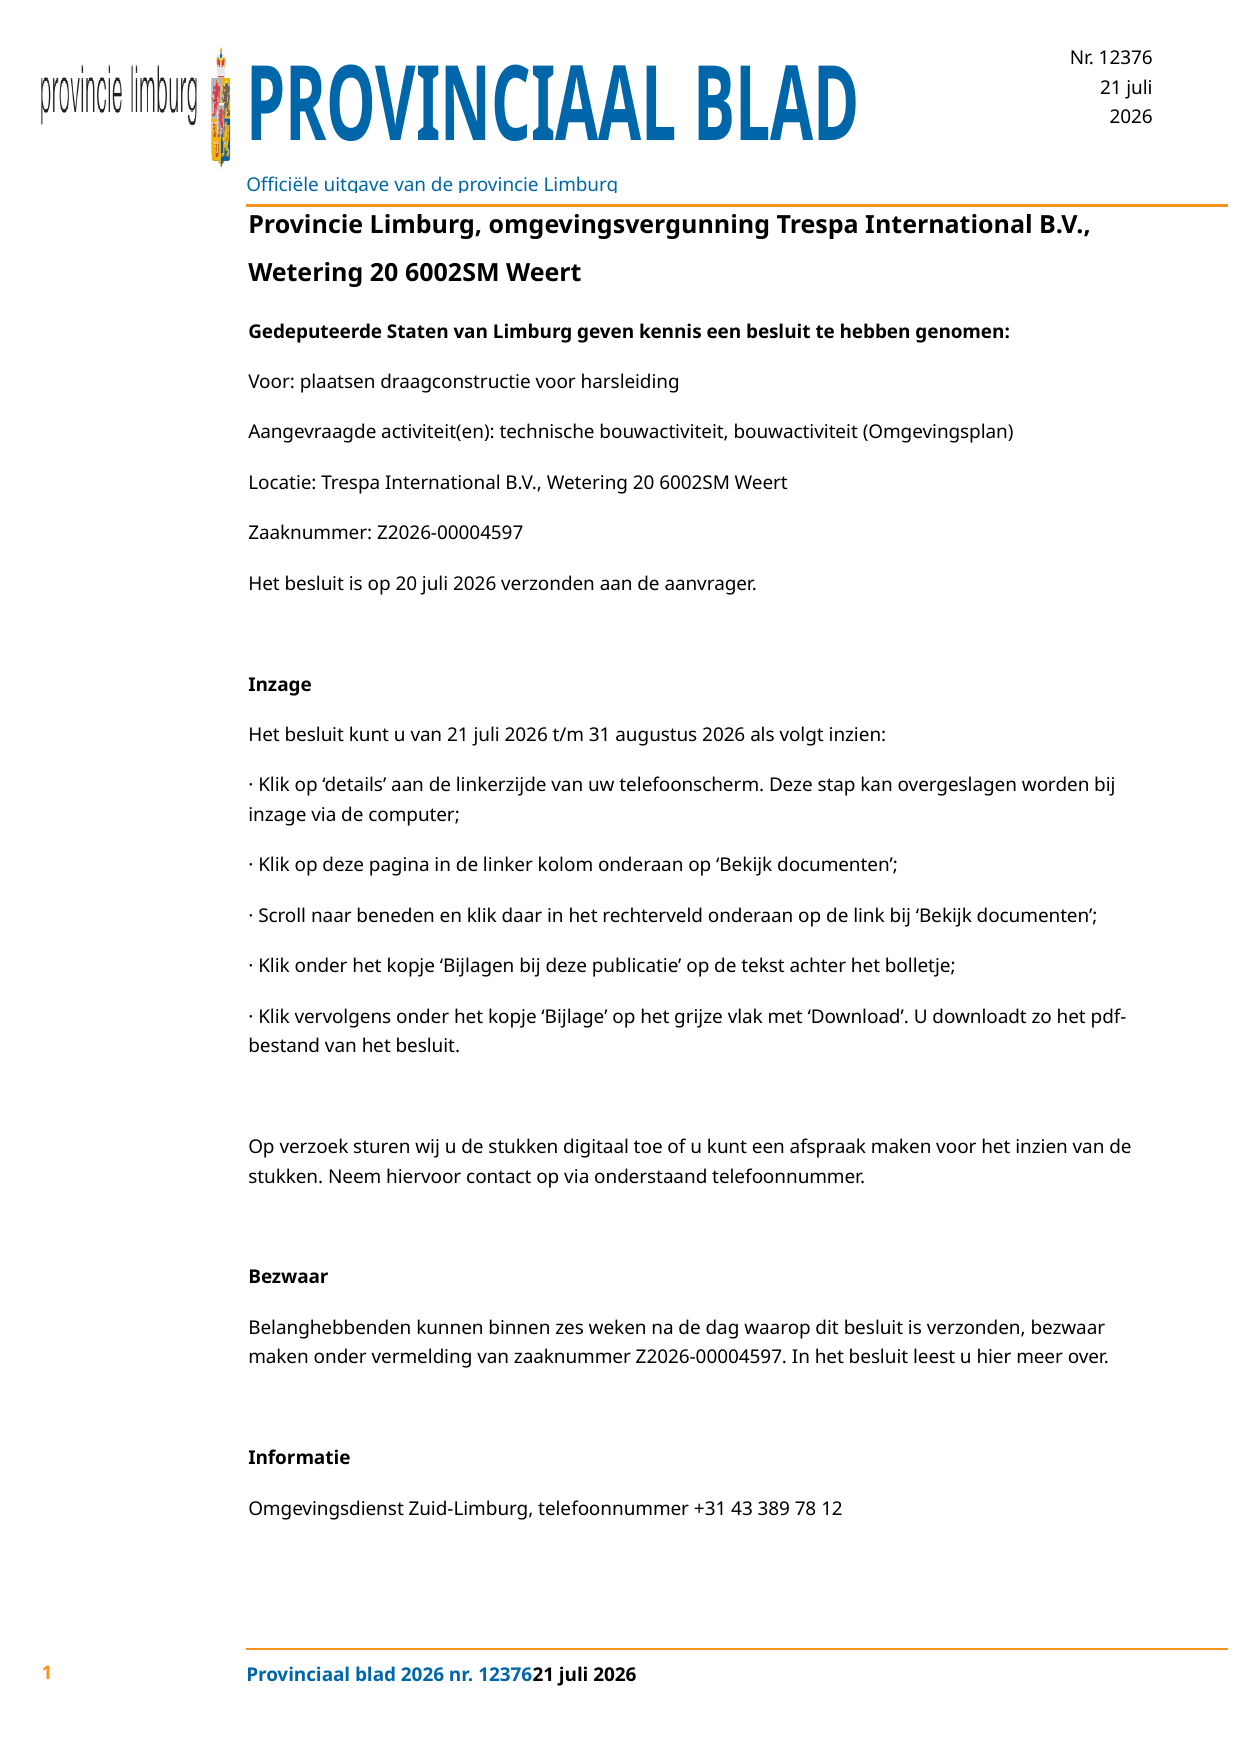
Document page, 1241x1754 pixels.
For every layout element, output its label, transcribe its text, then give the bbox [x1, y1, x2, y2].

text Omgevingsdienst Zuid-Limburg, telefoonnummer +31 43 389 78 12 [248, 1495, 1152, 1521]
text Voor: plaatsen draagconstructie voor harsleiding [248, 368, 1152, 394]
text Het besluit is op 20 juli 2026 verzonden aan de aanvrager. [248, 570, 1152, 596]
text · Klik op deze pagina in de linker kolom onderaan op ‘Bekijk documenten’; [248, 852, 1152, 877]
text Provincie Limburg, omgevingsvergunning Trespa International B.V., Wetering 20 6002SM Weert [248, 207, 1152, 288]
text · Klik op ‘details’ aan de linkerzijde van uw telefoonscherm. Deze stap kan overgeslagen worden bij inzage via de computer; [248, 772, 1152, 827]
text Locatie: Trespa International B.V., Wetering 20 6002SM Weert [248, 469, 1152, 495]
picture [41, 47, 231, 172]
text · Klik vervolgens onder het kopje ‘Bijlage’ op het grijze vlak met ‘Download’. U downloadt zo het pdf-bestand van het besluit. [248, 1003, 1152, 1058]
text Inzage [248, 671, 1152, 697]
text Informatie [248, 1444, 1152, 1470]
text Het besluit kunt u van 21 juli 2026 t/m 31 augustus 2026 als volgt inzien: [248, 721, 1152, 747]
text Aangevraagde activiteit(en): technische bouwactiviteit, bouwactiviteit (Omgevingsplan) [248, 419, 1152, 444]
text · Scroll naar beneden en klik daar in het rechterveld onderaan op de link bij ‘Bekijk documenten’; [248, 902, 1152, 928]
text · Klik onder het kopje ‘Bijlagen bij deze publicatie’ op de tekst achter het bolletje; [248, 952, 1152, 978]
text Zaaknummer: Z2026-00004597 [248, 519, 1152, 545]
text Bezwaar [248, 1264, 1152, 1289]
text Gedeputeerde Staten van Limburg geven kennis een besluit te hebben genomen: [248, 318, 1152, 344]
text Op verzoek sturen wij u de stukken digitaal toe of u kunt een afspraak maken voor het inzien van de stukken. Neem hiervoor contact op via onderstaand telefoonnummer. [248, 1133, 1152, 1189]
text Belanghebbenden kunnen binnen zes weken na de dag waarop dit besluit is verzonden, bezwaar maken onder vermelding van zaaknummer Z2026-00004597. In het besluit leest u hier meer over. [248, 1314, 1152, 1369]
